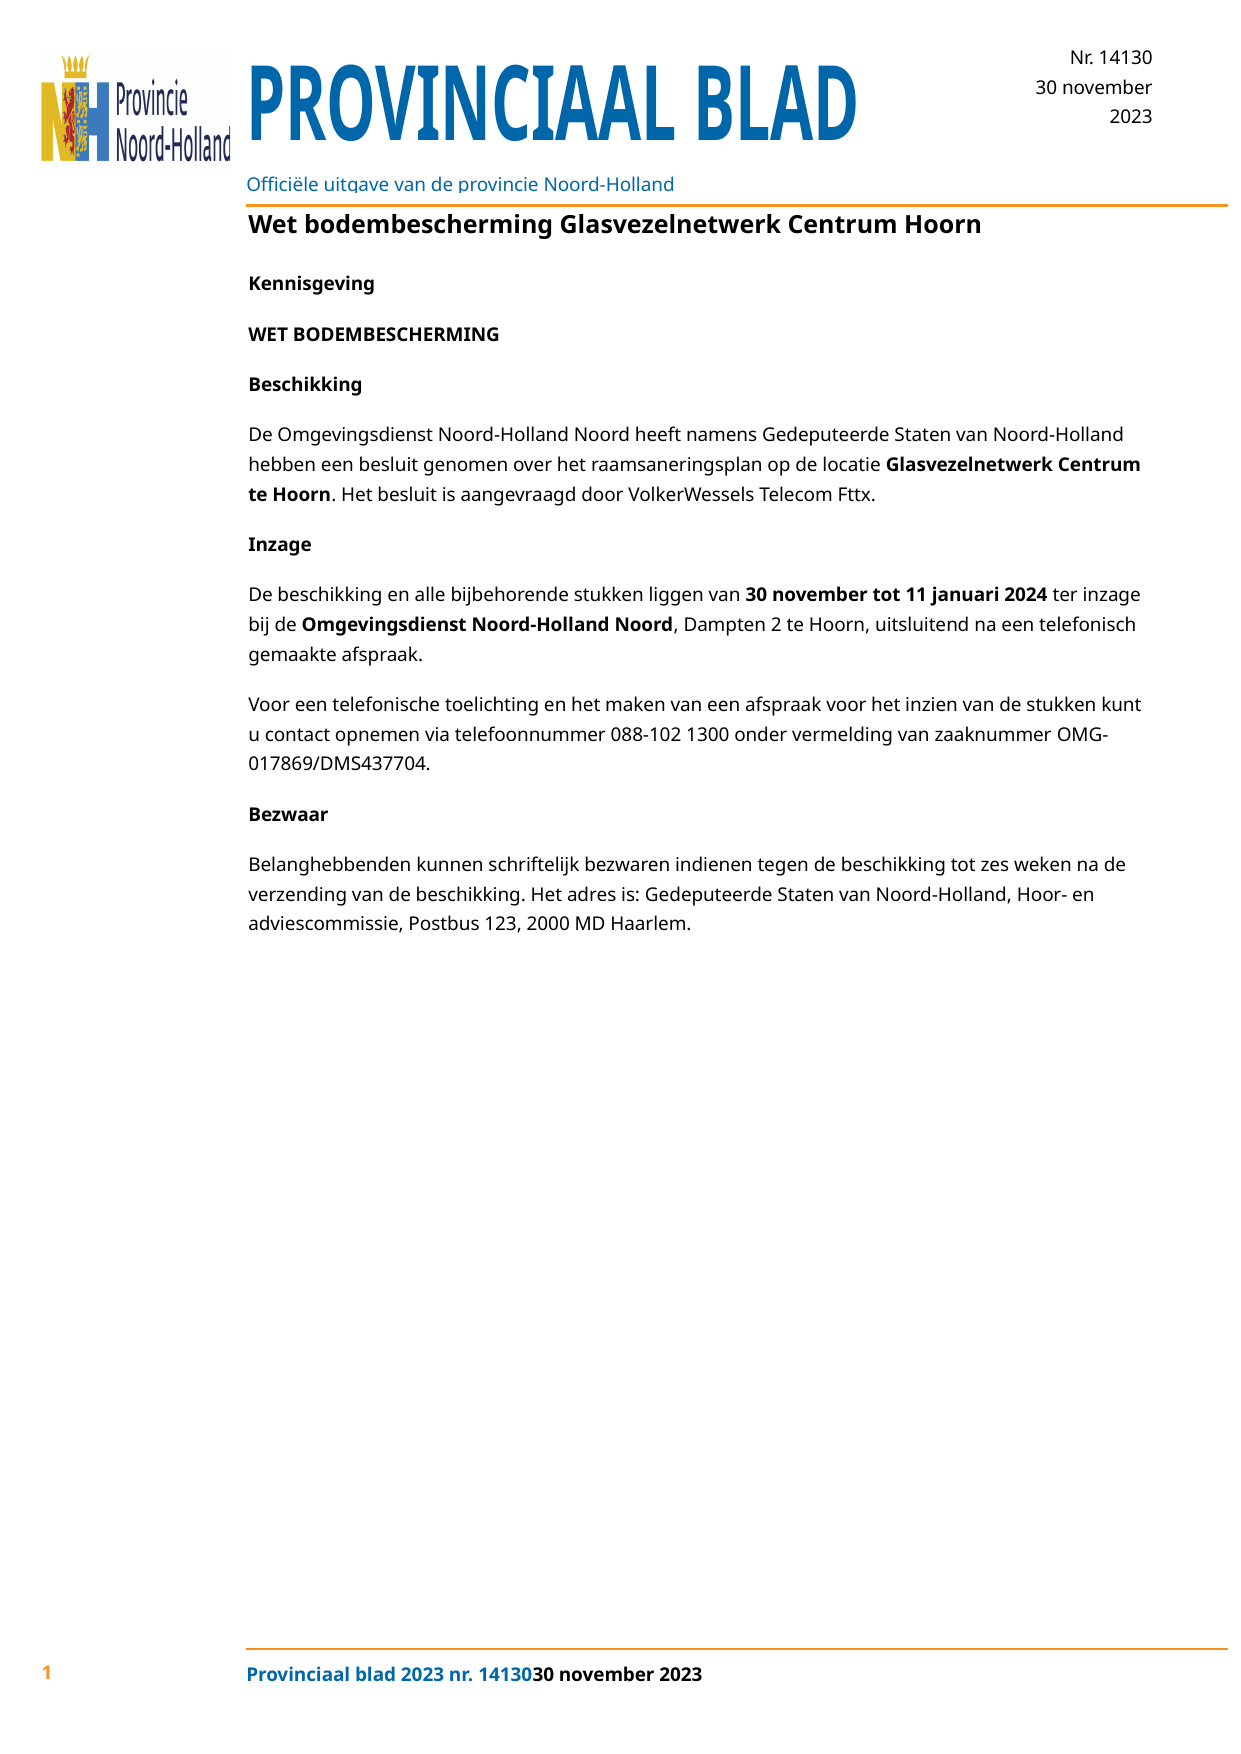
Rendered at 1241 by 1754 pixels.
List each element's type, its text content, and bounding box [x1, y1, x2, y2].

text Voor een telefonische toelichting en het maken van een afspraak voor het inzien van de stukken kunt u contact opnemen via telefoonnummer 088-102 1300 onder vermelding van zaaknummer OMG-017869/DMS437704. [248, 691, 1152, 776]
text Kennisgeving [248, 270, 1152, 296]
text WET BODEMBESCHERMING [248, 321, 1152, 346]
text Wet bodembescherming Glasvezelnetwerk Centrum Hoorn [248, 207, 1152, 241]
text Beschikking [248, 371, 1152, 397]
text De Omgevingsdienst Noord-Holland Noord heeft namens Gedeputeerde Staten van Noord-Holland hebben een besluit genomen over het raamsaneringsplan op de locatie Glasvezelnetwerk Centrum te Hoorn. Het besluit is aangevraagd door VolkerWessels Telecom Fttx. [248, 422, 1152, 506]
text Inzage [248, 531, 1152, 557]
text Bezwaar [248, 801, 1152, 826]
picture [41, 47, 231, 172]
text Belanghebbenden kunnen schriftelijk bezwaren indienen tegen de beschikking tot zes weken na de verzending van de beschikking. Het adres is: Gedeputeerde Staten van Noord-Holland, Hoor- en adviescommissie, Postbus 123, 2000 MD Haarlem. [248, 851, 1152, 936]
text De beschikking en alle bijbehorende stukken liggen van 30 november tot 11 januari 2024 ter inzage bij de Omgevingsdienst Noord-Holland Noord, Dampten 2 te Hoorn, uitsluitend na een telefonisch gemaakte afspraak. [248, 582, 1152, 666]
